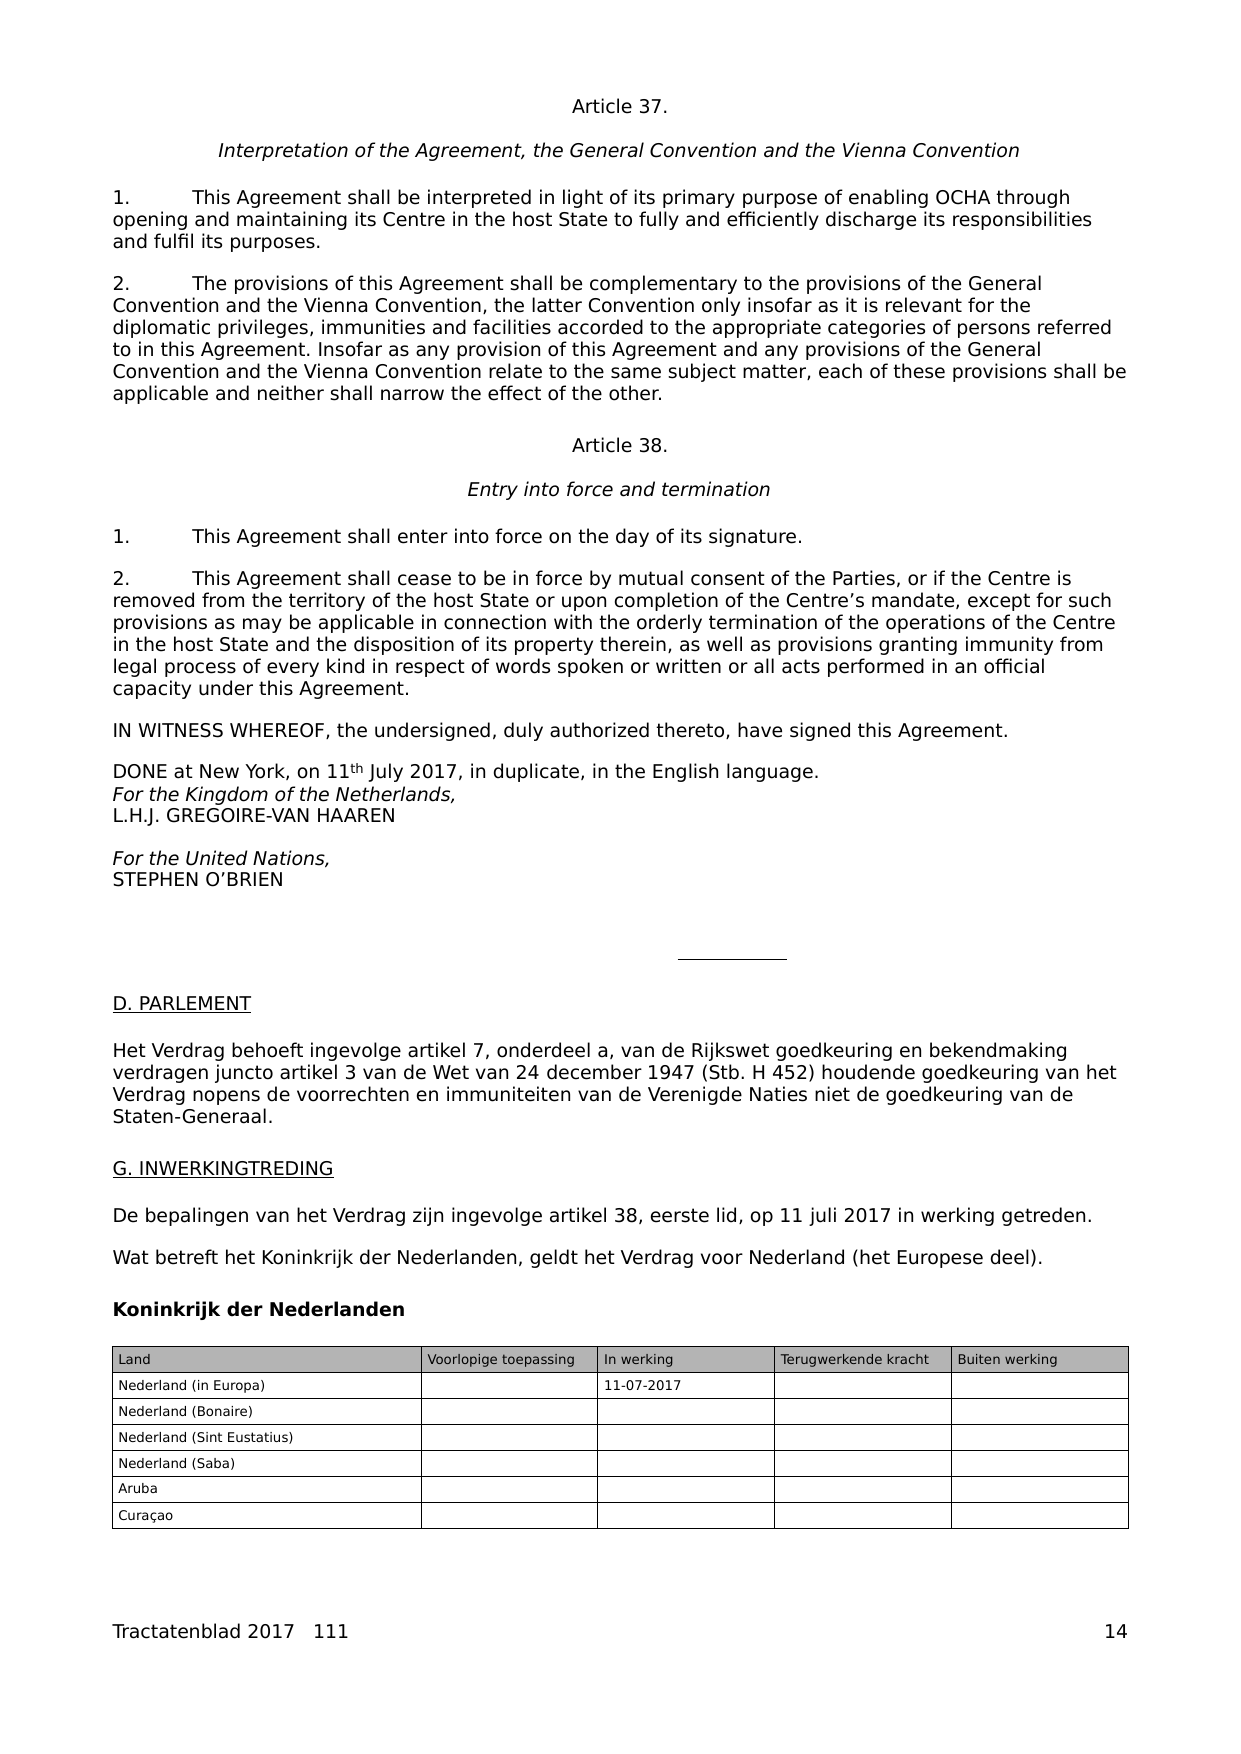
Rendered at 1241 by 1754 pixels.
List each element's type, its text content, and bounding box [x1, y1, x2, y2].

subtitle D. PARLEMENT [112, 993, 1128, 1015]
text 1. This Agreement shall be interpreted in light of its primary purpose of enabling OCHA through opening and maintaining its Centre in the host State to fully and efficiently discharge its responsibilities and fulfil its purposes. [112, 187, 1128, 253]
subtitle Koninkrijk der Nederlanden [112, 1299, 1128, 1321]
table_cell [422, 1399, 597, 1424]
table_header Terugwerkende kracht [775, 1347, 951, 1372]
table_cell [598, 1477, 774, 1502]
table_cell [598, 1399, 774, 1424]
table_cell 11-07-2017 [598, 1373, 774, 1398]
table_cell [952, 1451, 1128, 1476]
table_header In werking [598, 1347, 774, 1372]
table_cell [952, 1399, 1128, 1424]
table_cell [775, 1503, 951, 1528]
table_cell [422, 1477, 597, 1502]
subtitle G. INWERKINGTREDING [112, 1158, 1128, 1180]
table_cell [775, 1477, 951, 1502]
table_cell Curaçao [113, 1503, 421, 1528]
table_cell [952, 1503, 1128, 1528]
text DONE at New York, on 11th July 2017, in duplicate, in the English language. [112, 761, 1128, 783]
subtitle Article 37. Interpretation of the Agreement, the General Convention and the Vienna Convention [112, 96, 1128, 162]
table_cell [775, 1399, 951, 1424]
table_cell [422, 1425, 597, 1450]
table_cell [775, 1373, 951, 1398]
text Wat betreft het Koninkrijk der Nederlanden, geldt het Verdrag voor Nederland (het Europese deel). [112, 1247, 1128, 1269]
table_cell [422, 1503, 597, 1528]
subtitle Article 38. Entry into force and termination [112, 435, 1128, 501]
text For the Kingdom of the Netherlands, L.H.J. GREGOIRE-VAN HAAREN [112, 783, 1128, 827]
text For the United Nations, STEPHEN O’BRIEN [112, 847, 1128, 891]
table_cell [775, 1425, 951, 1450]
table_header Land [113, 1347, 421, 1372]
table_header Voorlopige toepassing [422, 1347, 597, 1372]
text 2. The provisions of this Agreement shall be complementary to the provisions of the General Convention and the Vienna Convention, the latter Convention only insofar as it is relevant for the diplomatic privileges, immunities and facilities accorded to the appropriate categories of persons referred to in this Agreement. Insofar as any provision of this Agreement and any provisions of the General Convention and the Vienna Convention relate to the same subject matter, each of these provisions shall be applicable and neither shall narrow the effect of the other. [112, 273, 1128, 405]
text Het Verdrag behoeft ingevolge artikel 7, onderdeel a, van de Rijkswet goedkeuring en bekendmaking verdragen juncto artikel 3 van de Wet van 24 december 1947 (Stb. H 452) houdende goedkeuring van het Verdrag nopens de voorrechten en immuniteiten van de Verenigde Naties niet de goedkeuring van de Staten-Generaal. [112, 1040, 1128, 1128]
table_cell Aruba [113, 1477, 421, 1502]
table_cell Nederland (Sint Eustatius) [113, 1425, 421, 1450]
table_cell Nederland (Bonaire) [113, 1399, 421, 1424]
table_cell [598, 1425, 774, 1450]
table_cell [422, 1451, 597, 1476]
table_cell Nederland (Saba) [113, 1451, 421, 1476]
table_cell [598, 1451, 774, 1476]
table_cell [598, 1503, 774, 1528]
text De bepalingen van het Verdrag zijn ingevolge artikel 38, eerste lid, op 11 juli 2017 in werking getreden. [112, 1205, 1128, 1227]
table_cell [952, 1477, 1128, 1502]
text 2. This Agreement shall cease to be in force by mutual consent of the Parties, or if the Centre is removed from the territory of the host State or upon completion of the Centre’s mandate, except for such provisions as may be applicable in connection with the orderly termination of the operations of the Centre in the host State and the disposition of its property therein, as well as provisions granting immunity from legal process of every kind in respect of words spoken or written or all acts performed in an official capacity under this Agreement. [112, 568, 1128, 699]
table_header Buiten werking [952, 1347, 1128, 1372]
table_cell [422, 1373, 597, 1398]
table_cell Nederland (in Europa) [113, 1373, 421, 1398]
table_cell [775, 1451, 951, 1476]
table_cell [952, 1373, 1128, 1398]
text IN WITNESS WHEREOF, the undersigned, duly authorized thereto, have signed this Agreement. [112, 719, 1128, 741]
table_cell [952, 1425, 1128, 1450]
text 1. This Agreement shall enter into force on the day of its signature. [112, 526, 1128, 548]
